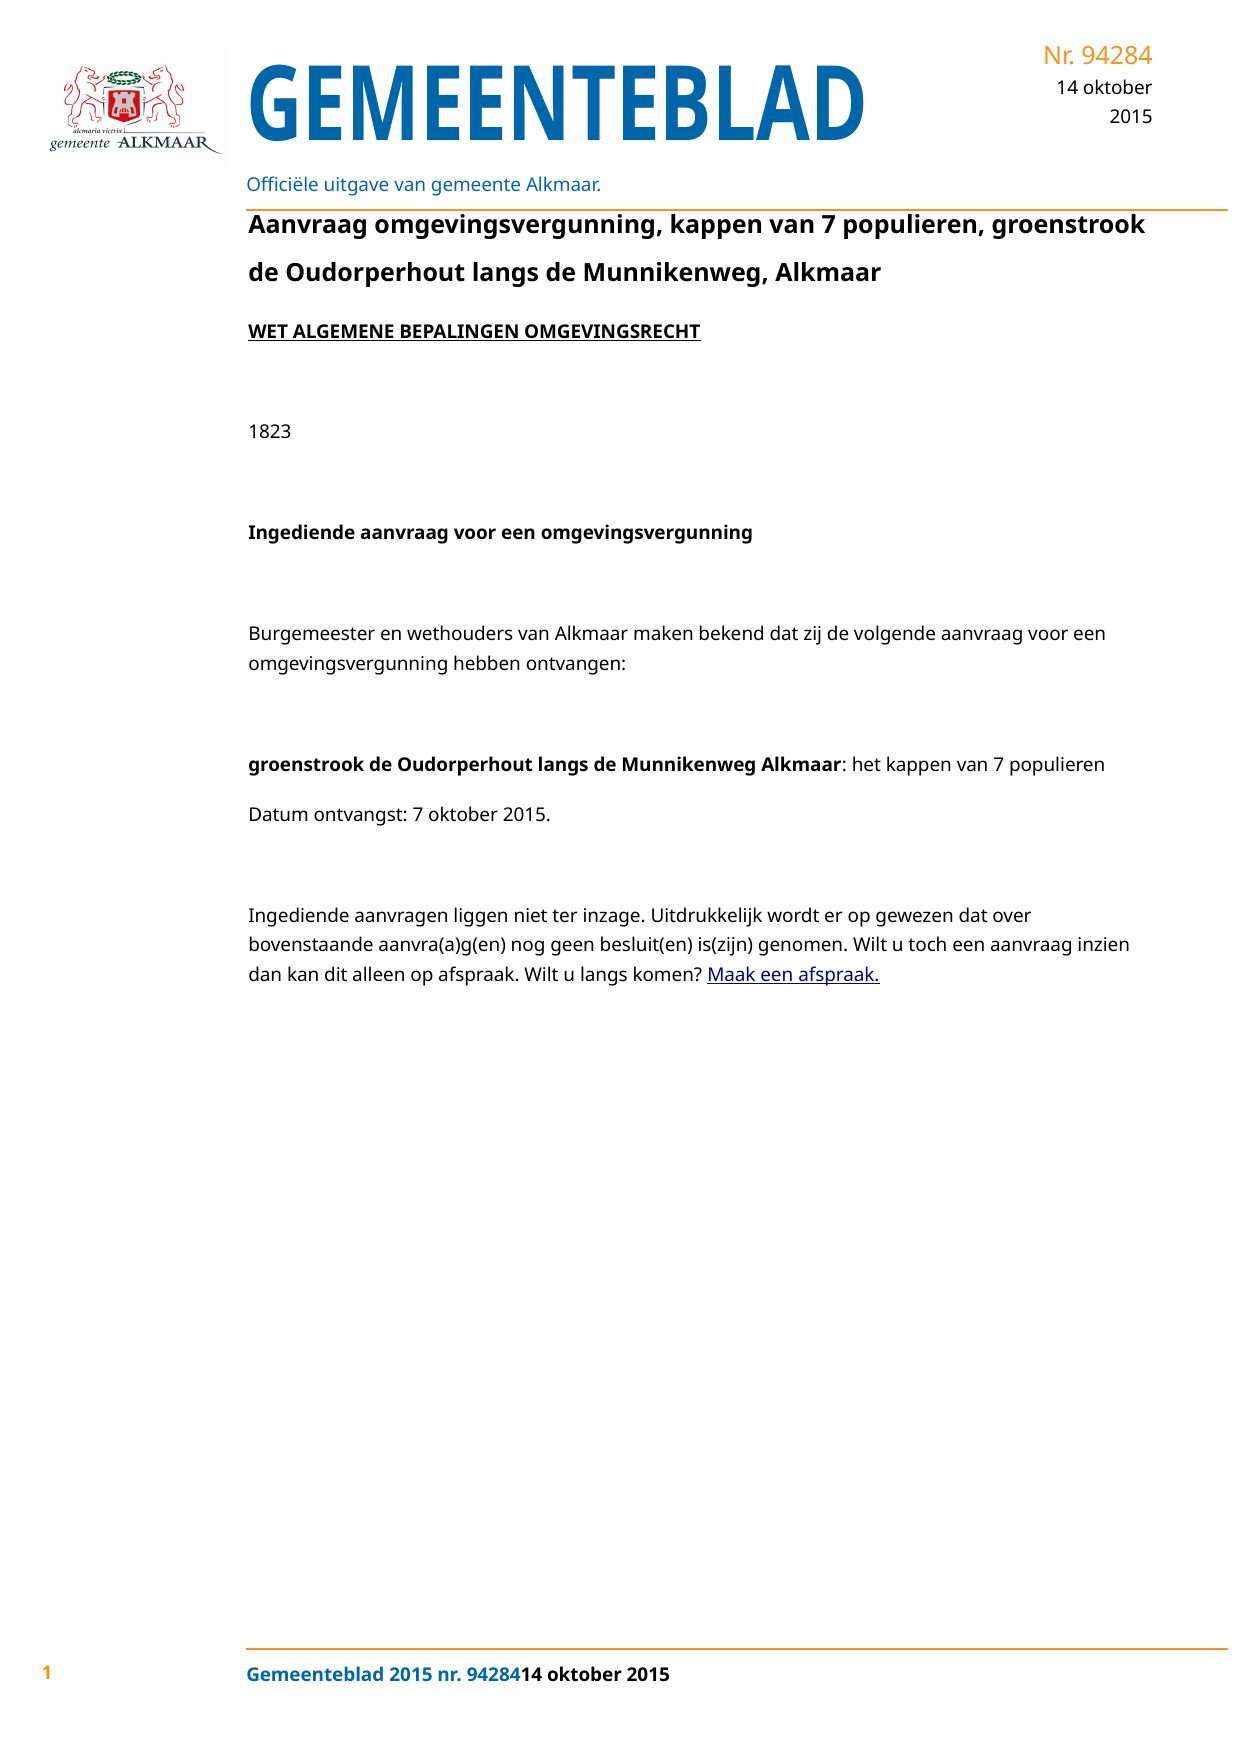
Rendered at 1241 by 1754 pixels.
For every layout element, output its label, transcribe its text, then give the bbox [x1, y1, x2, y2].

text Burgemeester en wethouders van Alkmaar maken bekend dat zij de volgende aanvraag voor een omgevingsvergunning hebben ontvangen: [248, 620, 1152, 676]
text Datum ontvangst: 7 oktober 2015. [248, 801, 1152, 827]
text Aanvraag omgevingsvergunning, kappen van 7 populieren, groenstrook de Oudorperhout langs de Munnikenweg, Alkmaar [248, 211, 1152, 288]
picture [41, 47, 231, 172]
text Ingediende aanvraag voor een omgevingsvergunning [248, 519, 1152, 545]
text groenstrook de Oudorperhout langs de Munnikenweg Alkmaar: het kappen van 7 populieren [248, 751, 1152, 777]
text Ingediende aanvragen liggen niet ter inzage. Uitdrukkelijk wordt er op gewezen dat over bovenstaande aanvra(a)g(en) nog geen besluit(en) is(zijn) genomen. Wilt u toch een aanvraag inzien dan kan dit alleen op afspraak. Wilt u langs komen? Maak een afspraak. [248, 902, 1152, 987]
text 1823 [248, 419, 1152, 444]
text WET ALGEMENE BEPALINGEN OMGEVINGSRECHT [248, 318, 1152, 344]
